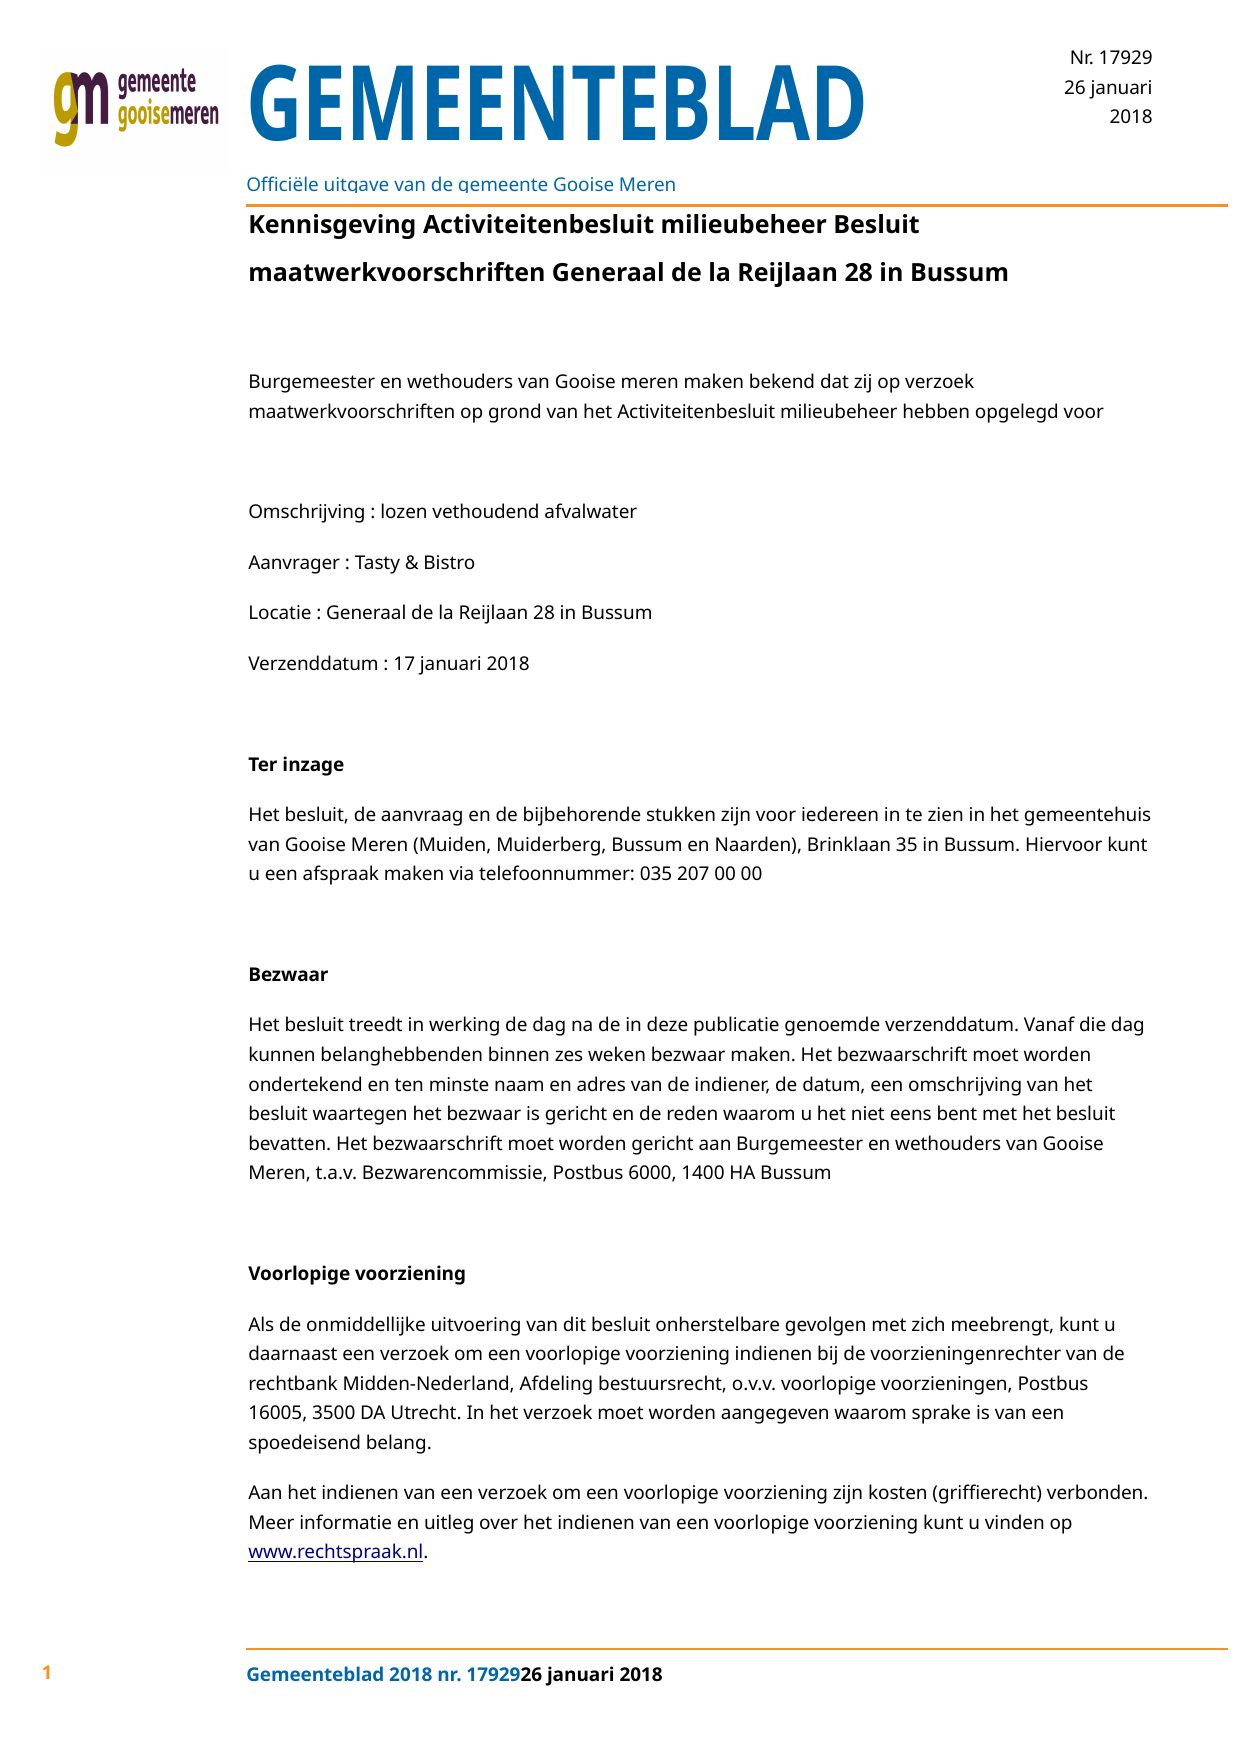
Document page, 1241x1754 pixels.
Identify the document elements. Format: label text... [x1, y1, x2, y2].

text Aan het indienen van een verzoek om een voorlopige voorziening zijn kosten (griffierecht) verbonden. Meer informatie en uitleg over het indienen van een voorlopige voorziening kunt u vinden op www.rechtspraak.nl. [248, 1479, 1152, 1564]
text Ter inzage [248, 751, 1152, 777]
text Bezwaar [248, 961, 1152, 987]
picture [41, 47, 231, 172]
text Het besluit treedt in werking de dag na de in deze publicatie genoemde verzenddatum. Vanaf die dag kunnen belanghebbenden binnen zes weken bezwaar maken. Het bezwaarschrift moet worden ondertekend en ten minste naam en adres van de indiener, de datum, een omschrijving van het besluit waartegen het bezwaar is gericht en de reden waarom u het niet eens bent met het besluit bevatten. Het bezwaarschrift moet worden gericht aan Burgemeester en wethouders van Gooise Meren, t.a.v. Bezwarencommissie, Postbus 6000, 1400 HA Bussum [248, 1012, 1152, 1185]
text Omschrijving : lozen vethoudend afvalwater [248, 499, 1152, 524]
text Aanvrager : Tasty & Bistro [248, 549, 1152, 575]
text Voorlopige voorziening [248, 1260, 1152, 1286]
text Locatie : Generaal de la Reijlaan 28 in Bussum [248, 599, 1152, 625]
text Kennisgeving Activiteitenbesluit milieubeheer Besluit maatwerkvoorschriften Generaal de la Reijlaan 28 in Bussum [248, 207, 1152, 288]
text Als de onmiddellijke uitvoering van dit besluit onherstelbare gevolgen met zich meebrengt, kunt u daarnaast een verzoek om een voorlopige voorziening indienen bij de voorzieningenrechter van de rechtbank Midden-Nederland, Afdeling bestuursrecht, o.v.v. voorlopige voorzieningen, Postbus 16005, 3500 DA Utrecht. In het verzoek moet worden aangegeven waarom sprake is van een spoedeisend belang. [248, 1311, 1152, 1455]
text Het besluit, de aanvraag en de bijbehorende stukken zijn voor iedereen in te zien in het gemeentehuis van Gooise Meren (Muiden, Muiderberg, Bussum en Naarden), Brinklaan 35 in Bussum. Hiervoor kunt u een afspraak maken via telefoonnummer: 035 207 00 00 [248, 801, 1152, 886]
text Burgemeester en wethouders van Gooise meren maken bekend dat zij op verzoek maatwerkvoorschriften op grond van het Activiteitenbesluit milieubeheer hebben opgelegd voor [248, 368, 1152, 424]
text Verzenddatum : 17 januari 2018 [248, 650, 1152, 676]
